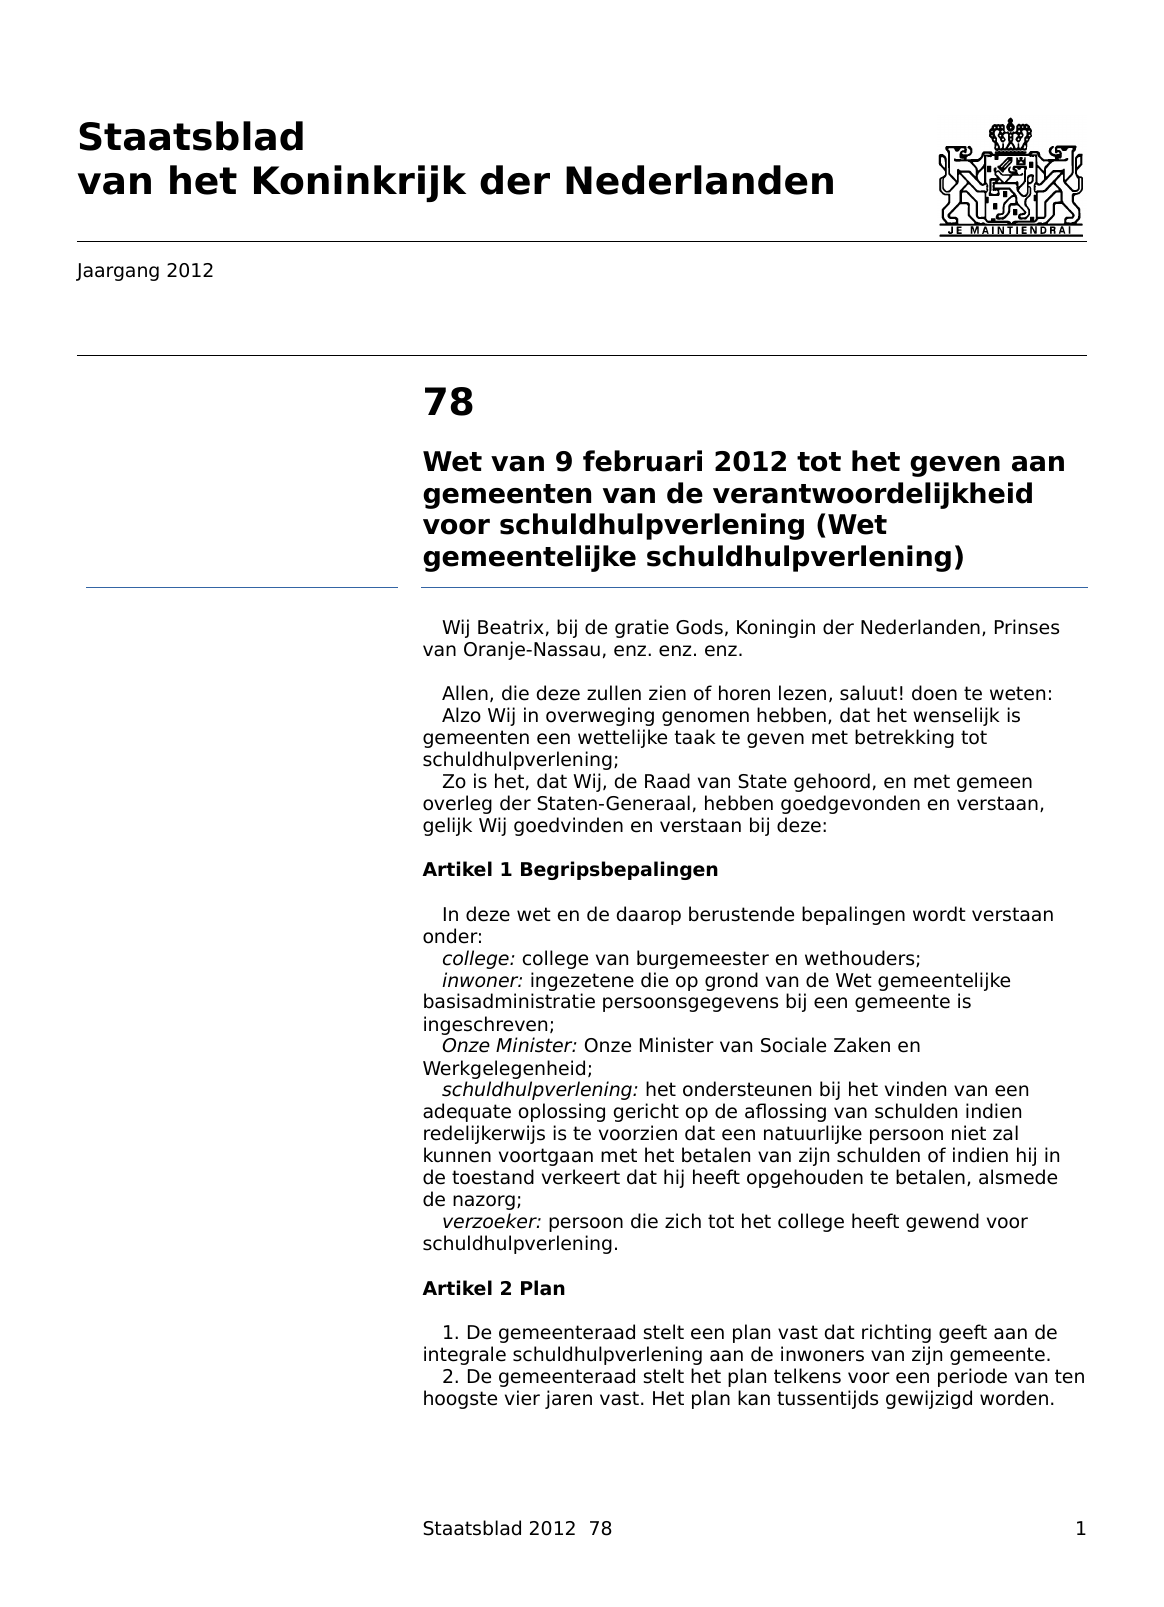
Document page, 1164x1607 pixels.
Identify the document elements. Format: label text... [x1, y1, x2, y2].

text verzoeker: persoon die zich tot het college heeft gewend voor schuldhulpverlening. [422, 1211, 1087, 1255]
table_cell Jaargang 2012 [77, 242, 1087, 355]
table_header [886, 100, 1087, 241]
text 2. De gemeenteraad stelt het plan telkens voor een periode van ten hoogste vier jaren vast. Het plan kan tussentijds gewijzigd worden. [422, 1366, 1087, 1409]
text Alzo Wij in overweging genomen hebben, dat het wenselijk is gemeenten een wettelijke taak te geven met betrekking tot schuldhulpverlening; [422, 705, 1087, 771]
text college: college van burgemeester en wethouders; [422, 947, 1087, 969]
text 1. De gemeenteraad stelt een plan vast dat richting geeft aan de integrale schuldhulpverlening aan de inwoners van zijn gemeente. [422, 1322, 1087, 1366]
text Allen, die deze zullen zien of horen lezen, saluut! doen te weten: [422, 683, 1087, 705]
subtitle Artikel 1 Begripsbepalingen [422, 859, 1087, 881]
text schuldhulpverlening: het ondersteunen bij het vinden van een adequate oplossing gericht op de aflossing van schulden indien redelijkerwijs is te voorzien dat een natuurlijke persoon niet zal kunnen voortgaan met het betalen van zijn schulden of indien hij in de toestand verkeert dat hij heeft opgehouden te betalen, alsmede de nazorg; [422, 1079, 1087, 1211]
subtitle 78 [422, 381, 1087, 424]
subtitle Artikel 2 Plan [422, 1277, 1087, 1299]
text Wet van 9 februari 2012 tot het geven aan gemeenten van de verantwoordelijkheid voor schuldhulpverlening (Wet gemeentelijke schuldhulpverlening) [422, 447, 1087, 573]
text inwoner: ingezetene die op grond van de Wet gemeentelijke basisadministratie persoonsgegevens bij een gemeente is ingeschreven; [422, 969, 1087, 1035]
table_header Staatsblad van het Koninkrijk der Nederlanden [77, 100, 886, 241]
text Wij Beatrix, bij de gratie Gods, Koningin der Nederlanden, Prinses van Oranje-Nassau, enz. enz. enz. [422, 617, 1087, 661]
text Onze Minister: Onze Minister van Sociale Zaken en Werkgelegenheid; [422, 1035, 1087, 1079]
picture [936, 115, 1087, 240]
text In deze wet en de daarop berustende bepalingen wordt verstaan onder: [422, 903, 1087, 947]
text Zo is het, dat Wij, de Raad van State gehoord, en met gemeen overleg der Staten-Generaal, hebben goedgevonden en verstaan, gelijk Wij goedvinden en verstaan bij deze: [422, 771, 1087, 837]
